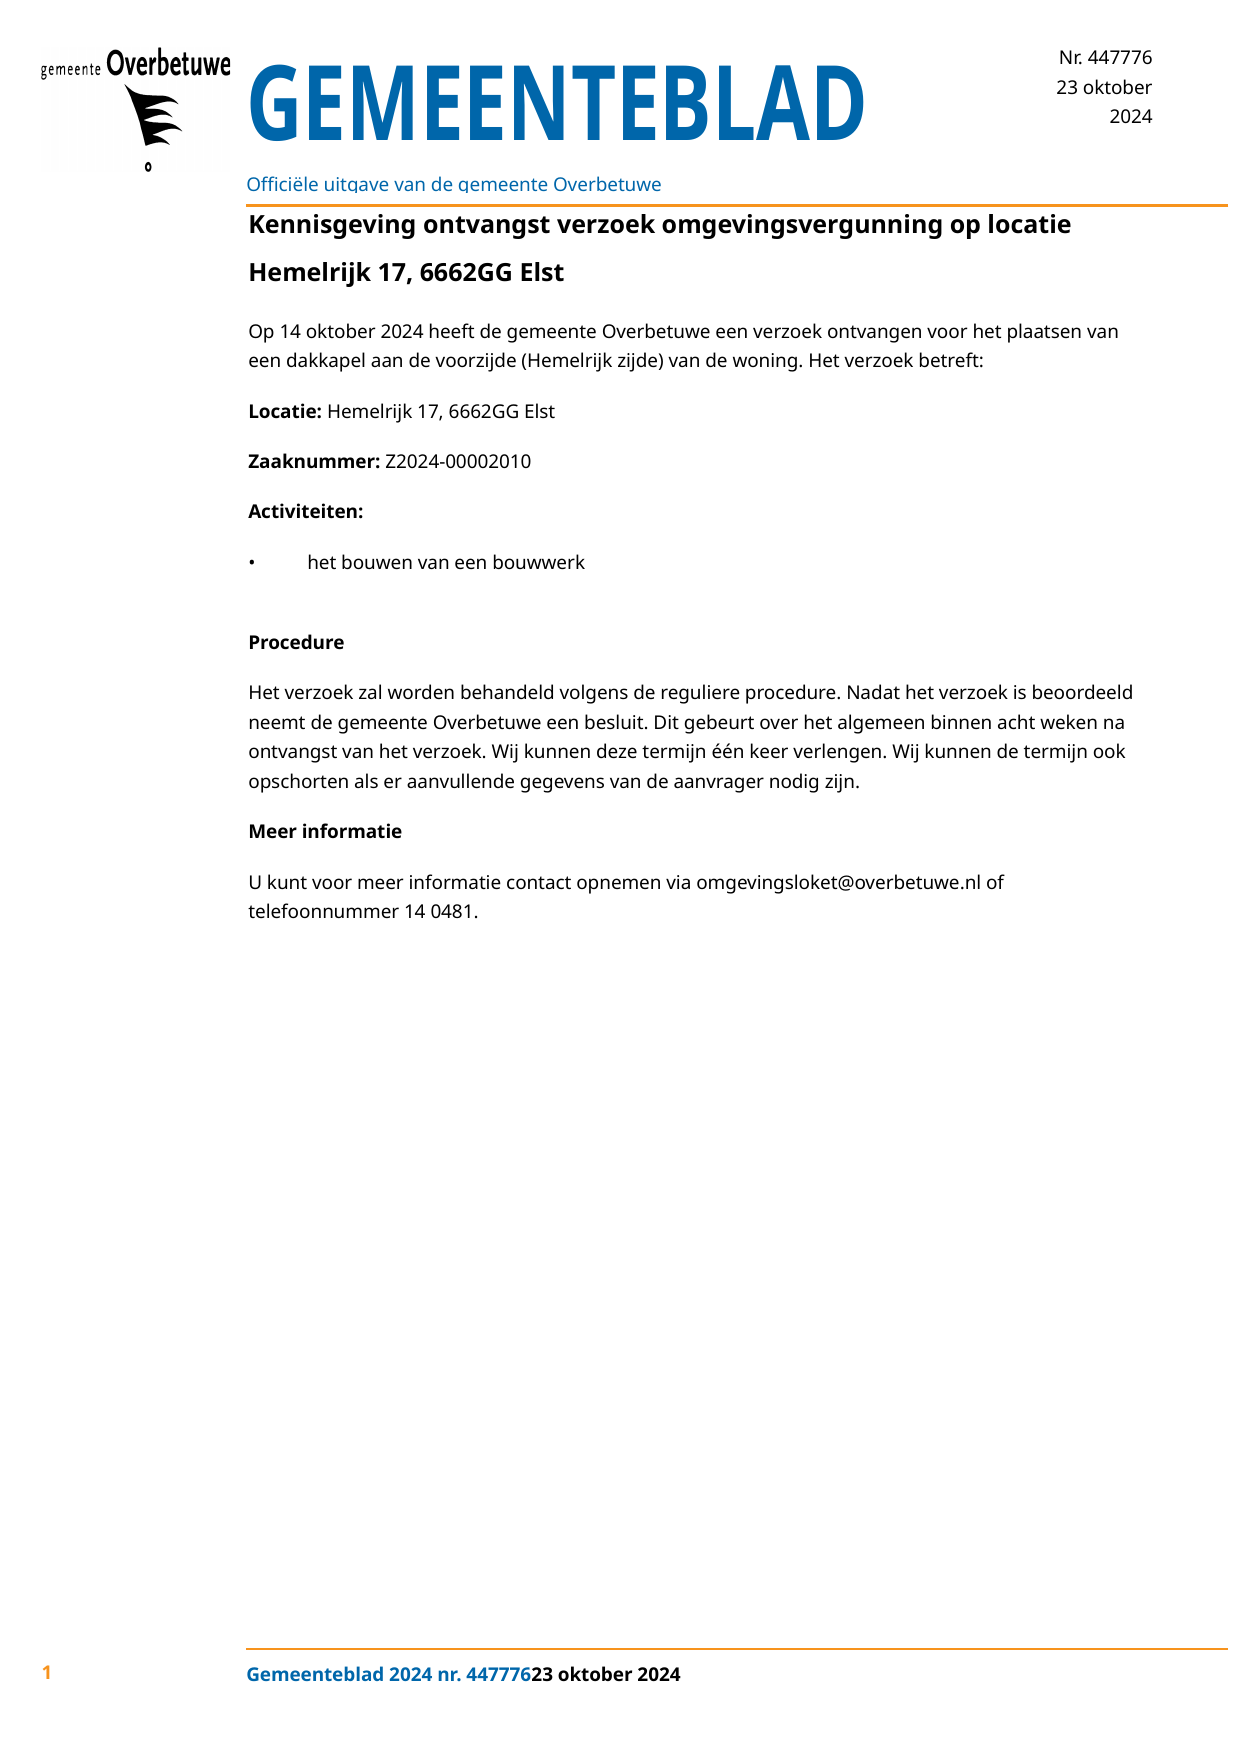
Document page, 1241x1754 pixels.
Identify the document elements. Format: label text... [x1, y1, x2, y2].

text Het verzoek zal worden behandeld volgens de reguliere procedure. Nadat het verzoek is beoordeeld neemt de gemeente Overbetuwe een besluit. Dit gebeurt over het algemeen binnen acht weken na ontvangst van het verzoek. Wij kunnen deze termijn één keer verlengen. Wij kunnen de termijn ook opschorten als er aanvullende gegevens van de aanvrager nodig zijn. [248, 679, 1152, 794]
text Zaaknummer: Z2024-00002010 [248, 448, 1152, 474]
picture [41, 47, 231, 172]
text Op 14 oktober 2024 heeft de gemeente Overbetuwe een verzoek ontvangen voor het plaatsen van een dakkapel aan de voorzijde (Hemelrijk zijde) van de woning. Het verzoek betreft: [248, 318, 1152, 373]
text Meer informatie [248, 819, 1152, 844]
text Activiteiten: [248, 499, 1152, 524]
text Locatie: Hemelrijk 17, 6662GG Elst [248, 398, 1152, 424]
list het bouwen van een bouwwerk [248, 549, 1152, 575]
text Procedure [248, 629, 1152, 655]
text U kunt voor meer informatie contact opnemen via omgevingsloket@overbetuwe.nl of telefoonnummer 14 0481. [248, 869, 1152, 924]
text Kennisgeving ontvangst verzoek omgevingsvergunning op locatie Hemelrijk 17, 6662GG Elst [248, 207, 1152, 288]
